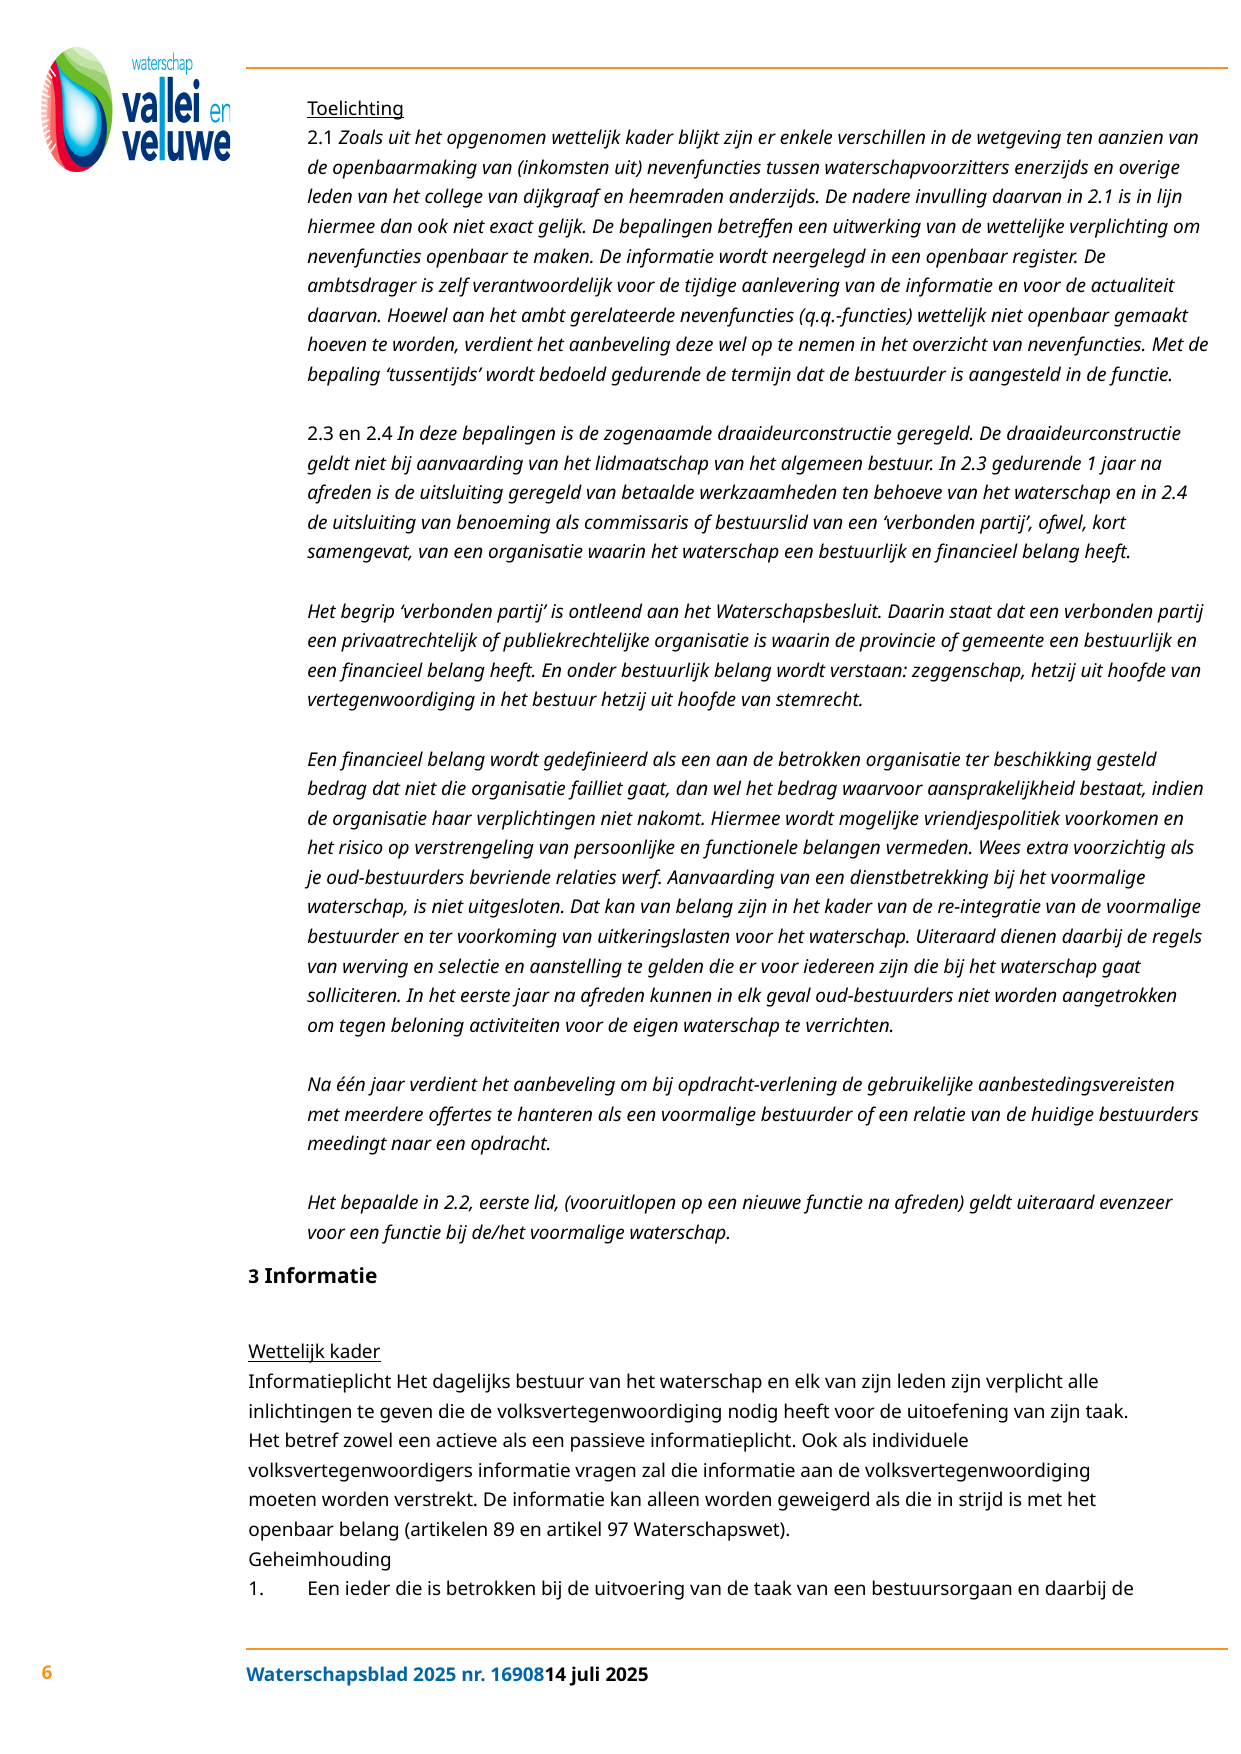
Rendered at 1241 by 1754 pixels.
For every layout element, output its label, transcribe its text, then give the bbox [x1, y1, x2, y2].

picture [41, 47, 231, 172]
table_header Wettelijk kader Informatieplicht Het dagelijks bestuur van het waterschap en elk van zijn leden zijn verplicht alle inlichtingen te geven die de volksvertegenwoordiging nodig heeft voor de uitoefening van zijn taak. Het betref zowel een actieve als een passieve informatieplicht. Ook als individuele volksvertegenwoordigers informatie vragen zal die informatie aan de volksvertegenwoordiging moeten worden verstrekt. De informatie kan alleen worden geweigerd als die in strijd is met het openbaar belang (artikelen 89 en artikel 97 Waterschapswet). Geheimhouding Een ieder die is betrokken bij de uitvoering van de taak van een bestuursorgaan en daarbij de [248, 1339, 1152, 1601]
table_header Toelichting 2.1 Zoals uit het opgenomen wettelijk kader blijkt zijn er enkele verschillen in de wetgeving ten aanzien van de openbaarmaking van (inkomsten uit) nevenfuncties tussen waterschapvoorzitters enerzijds en overige leden van het college van dijkgraaf en heemraden anderzijds. De nadere invulling daarvan in 2.1 is in lijn hiermee dan ook niet exact gelijk. De bepalingen betreffen een uitwerking van de wettelijke verplichting om nevenfuncties openbaar te maken. De informatie wordt neergelegd in een openbaar register. De ambtsdrager is zelf verantwoordelijk voor de tijdige aanlevering van de informatie en voor de actualiteit daarvan. Hoewel aan het ambt gerelateerde nevenfuncties (q.q.-functies) wettelijk niet openbaar gemaakt hoeven te worden, verdient het aanbeveling deze wel op te nemen in het overzicht van nevenfuncties. Met de bepaling ‘tussentijds’ wordt bedoeld gedurende de termijn dat de bestuurder is aangesteld in de functie. 2.3 en 2.4 In deze bepalingen is de zogenaamde draaideurconstructie geregeld. De draaideurconstructie geldt niet bij aanvaarding van het lidmaatschap van het algemeen bestuur. In 2.3 gedurende 1 jaar na afreden is de uitsluiting geregeld van betaalde werkzaamheden ten behoeve van het waterschap en in 2.4 de uitsluiting van benoeming als commissaris of bestuurslid van een ‘verbonden partij’, ofwel, kort samengevat, van een organisatie waarin het waterschap een bestuurlijk en financieel belang heeft. Het begrip ‘verbonden partij’ is ontleend aan het Waterschapsbesluit. Daarin staat dat een verbonden partij een privaatrechtelijk of publiekrechtelijke organisatie is waarin de provincie of gemeente een bestuurlijk en een financieel belang heeft. En onder bestuurlijk belang wordt verstaan: zeggenschap, hetzij uit hoofde van vertegenwoordiging in het bestuur hetzij uit hoofde van stemrecht. Een financieel belang wordt gedefinieerd als een aan de betrokken organisatie ter beschikking gesteld bedrag dat niet die organisatie failliet gaat, dan wel het bedrag waarvoor aansprakelijkheid bestaat, indien de organisatie haar verplichtingen niet nakomt. Hiermee wordt mogelijke vriendjespolitiek voorkomen en het risico op verstrengeling van persoonlijke en functionele belangen vermeden. Wees extra voorzichtig als je oud-bestuurders bevriende relaties werf. Aanvaarding van een dienstbetrekking bij het voormalige waterschap, is niet uitgesloten. Dat kan van belang zijn in het kader van de re-integratie van de voormalige bestuurder en ter voorkoming van uitkeringslasten voor het waterschap. Uiteraard dienen daarbij de regels van werving en selectie en aanstelling te gelden die er voor iedereen zijn die bij het waterschap gaat solliciteren. In het eerste jaar na afreden kunnen in elk geval oud-bestuurders niet worden aangetrokken om tegen beloning activiteiten voor de eigen waterschap te verrichten. Na één jaar verdient het aanbeveling om bij opdracht-verlening de gebruikelijke aanbestedingsvereisten met meerdere offertes te hanteren als een voormalige bestuurder of een relatie van de huidige bestuurders meedingt naar een opdracht. Het bepaalde in 2.2, eerste lid, (vooruitlopen op een nieuwe functie na afreden) geldt uiteraard evenzeer voor een functie bij de/het voormalige waterschap. [307, 95, 1211, 1245]
text 3 Informatie [248, 1261, 1152, 1289]
